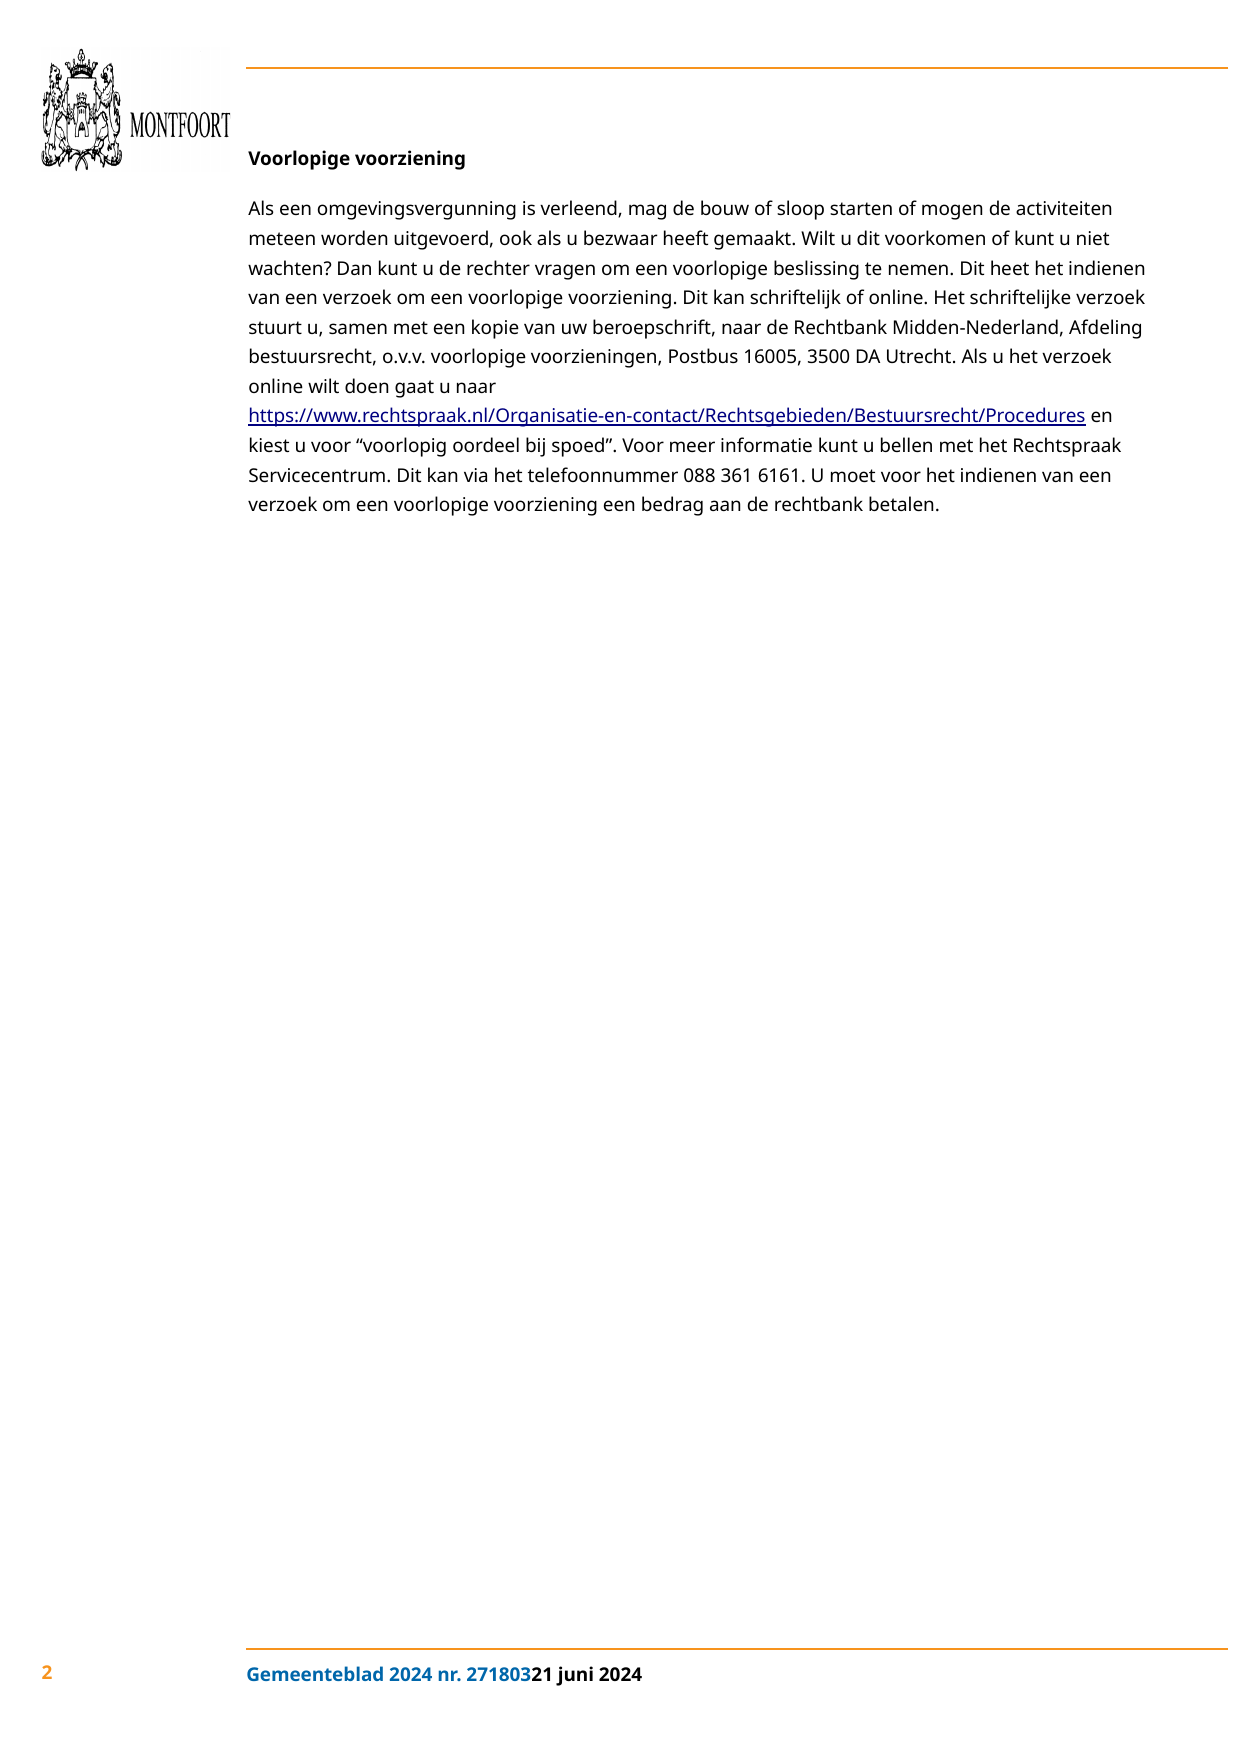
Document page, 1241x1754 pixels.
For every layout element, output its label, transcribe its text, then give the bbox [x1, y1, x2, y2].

text Voorlopige voorziening [248, 145, 1152, 171]
text Als een omgevingsvergunning is verleend, mag de bouw of sloop starten of mogen de activiteiten meteen worden uitgevoerd, ook als u bezwaar heeft gemaakt. Wilt u dit voorkomen of kunt u niet wachten? Dan kunt u de rechter vragen om een voorlopige beslissing te nemen. Dit heet het indienen van een verzoek om een voorlopige voorziening. Dit kan schriftelijk of online. Het schriftelijke verzoek stuurt u, samen met een kopie van uw beroepschrift, naar de Rechtbank Midden-Nederland, Afdeling bestuursrecht, o.v.v. voorlopige voorzieningen, Postbus 16005, 3500 DA Utrecht. Als u het verzoek online wilt doen gaat u naar https://www.rechtspraak.nl/Organisatie-en-contact/Rechtsgebieden/Bestuursrecht/Procedures en kiest u voor “voorlopig oordeel bij spoed”. Voor meer informatie kunt u bellen met het Rechtspraak Servicecentrum. Dit kan via het telefoonnummer 088 361 6161. U moet voor het indienen van een verzoek om een voorlopige voorziening een bedrag aan de rechtbank betalen. [248, 196, 1152, 517]
picture [41, 47, 231, 172]
